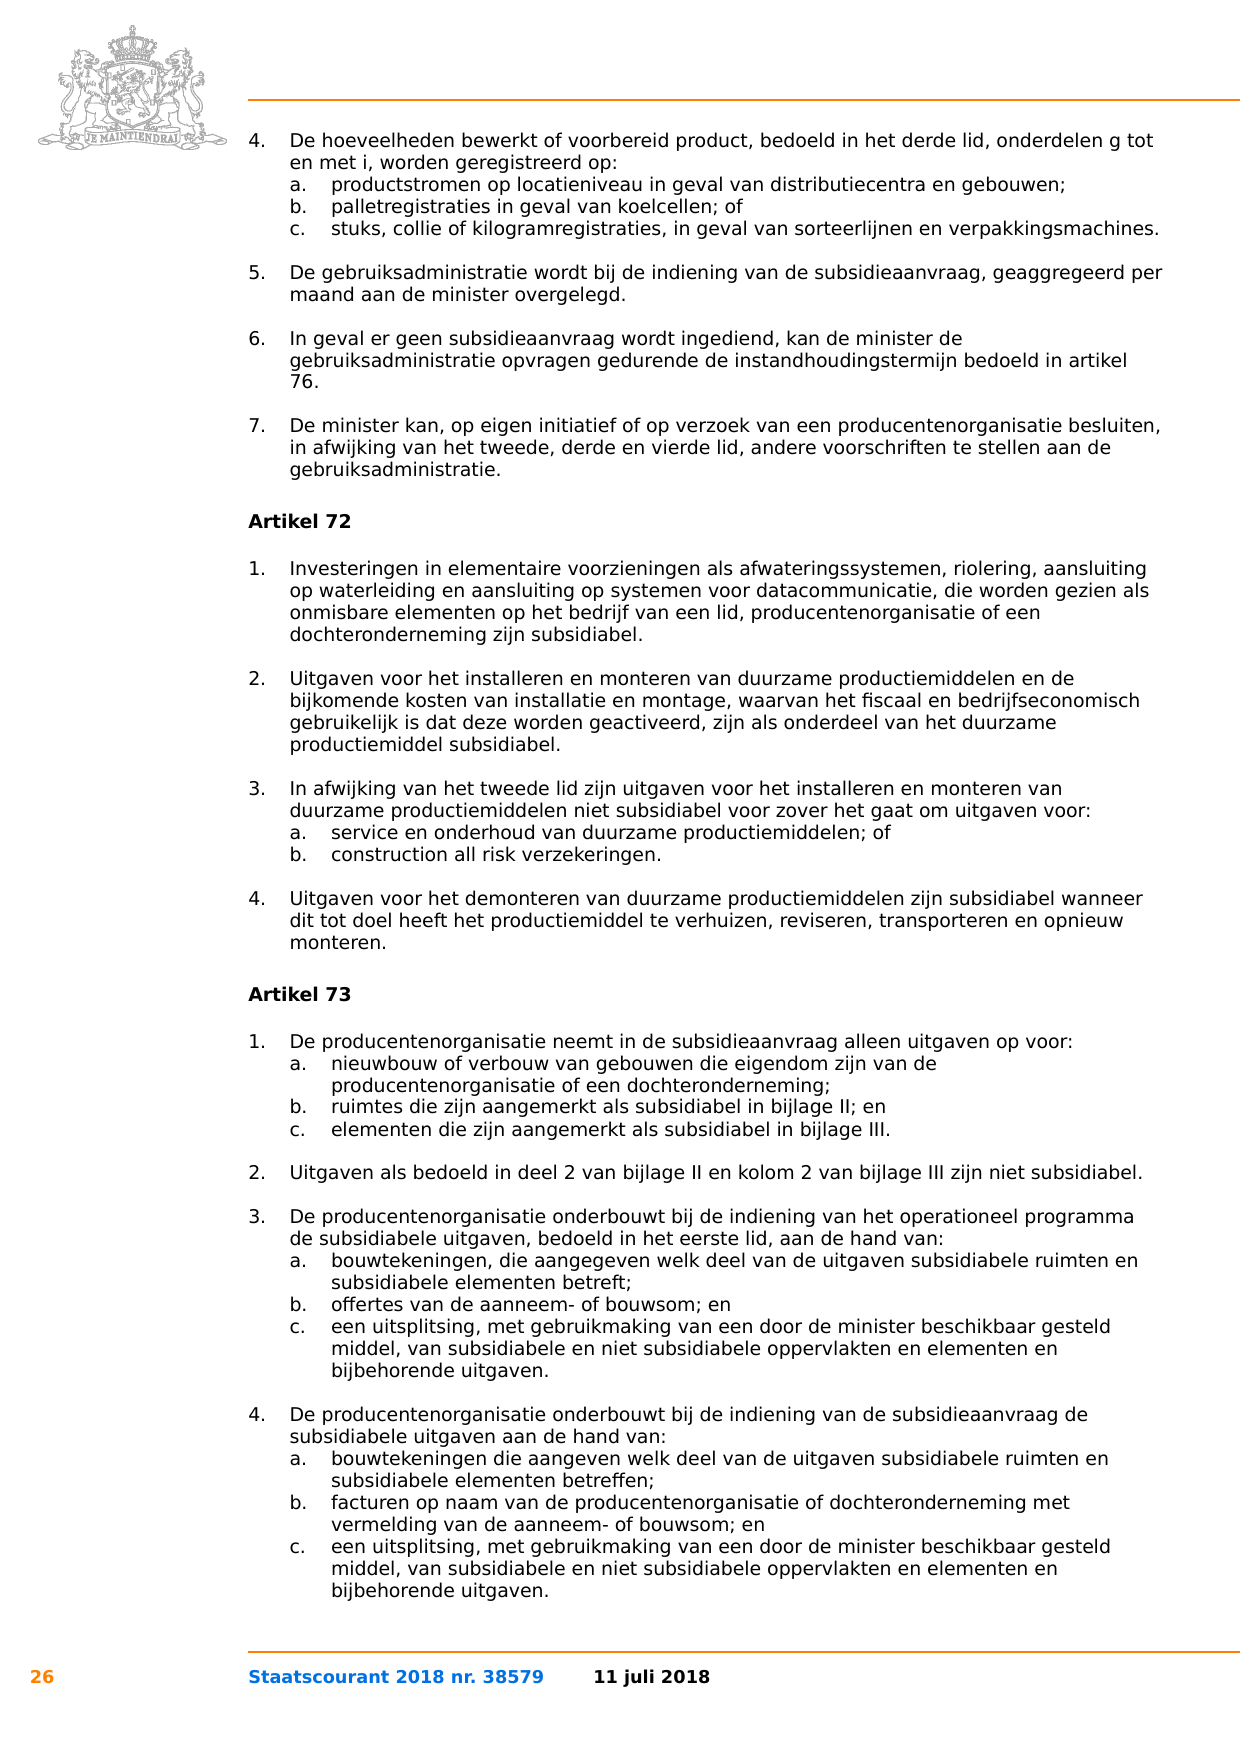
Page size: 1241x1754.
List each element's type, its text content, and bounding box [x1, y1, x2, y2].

text b. offertes van de aanneem- of bouwsom; en [289, 1294, 1163, 1316]
text 1. De producentenorganisatie neemt in de subsidieaanvraag alleen uitgaven op voor: [248, 1031, 1163, 1052]
text a. service en onderhoud van duurzame productiemiddelen; of [289, 822, 1163, 844]
text 5. De gebruiksadministratie wordt bij de indiening van de subsidieaanvraag, geaggregeerd per maand aan de minister overgelegd. [248, 262, 1163, 306]
text b. palletregistraties in geval van koelcellen; of [289, 196, 1163, 218]
text 4. De hoeveelheden bewerkt of voorbereid product, bedoeld in het derde lid, onderdelen g tot en met i, worden geregistreerd op: [248, 130, 1163, 174]
picture [38, 25, 227, 150]
text c. elementen die zijn aangemerkt als subsidiabel in bijlage III. [289, 1118, 1163, 1140]
text c. een uitsplitsing, met gebruikmaking van een door de minister beschikbaar gesteld middel, van subsidiabele en niet subsidiabele oppervlakten en elementen en bijbehorende uitgaven. [289, 1536, 1163, 1602]
text 6. In geval er geen subsidieaanvraag wordt ingediend, kan de minister de gebruiksadministratie opvragen gedurende de instandhoudingstermijn bedoeld in artikel 76. [248, 327, 1163, 393]
text 7. De minister kan, op eigen initiatief of op verzoek van een producentenorganisatie besluiten, in afwijking van het tweede, derde en vierde lid, andere voorschriften te stellen aan de gebruiksadministratie. [248, 415, 1163, 481]
text 3. In afwijking van het tweede lid zijn uitgaven voor het installeren en monteren van duurzame productiemiddelen niet subsidiabel voor zover het gaat om uitgaven voor: [248, 778, 1163, 822]
text a. bouwtekeningen die aangeven welk deel van de uitgaven subsidiabele ruimten en subsidiabele elementen betreffen; [289, 1448, 1163, 1492]
text c. een uitsplitsing, met gebruikmaking van een door de minister beschikbaar gesteld middel, van subsidiabele en niet subsidiabele oppervlakten en elementen en bijbehorende uitgaven. [289, 1316, 1163, 1382]
text a. nieuwbouw of verbouw van gebouwen die eigendom zijn van de producentenorganisatie of een dochteronderneming; [289, 1052, 1163, 1096]
text b. construction all risk verzekeringen. [289, 844, 1163, 866]
subtitle Artikel 72 [248, 511, 1163, 533]
text b. ruimtes die zijn aangemerkt als subsidiabel in bijlage II; en [289, 1096, 1163, 1118]
subtitle Artikel 73 [248, 983, 1163, 1006]
text 2. Uitgaven als bedoeld in deel 2 van bijlage II en kolom 2 van bijlage III zijn niet subsidiabel. [248, 1162, 1163, 1184]
text b. facturen op naam van de producentenorganisatie of dochteronderneming met vermelding van de aanneem- of bouwsom; en [289, 1492, 1163, 1536]
text 4. Uitgaven voor het demonteren van duurzame productiemiddelen zijn subsidiabel wanneer dit tot doel heeft het productiemiddel te verhuizen, reviseren, transporteren en opnieuw monteren. [248, 888, 1163, 953]
text c. stuks, collie of kilogramregistraties, in geval van sorteerlijnen en verpakkingsmachines. [289, 218, 1163, 240]
text a. bouwtekeningen, die aangegeven welk deel van de uitgaven subsidiabele ruimten en subsidiabele elementen betreft; [289, 1250, 1163, 1294]
text a. productstromen op locatieniveau in geval van distributiecentra en gebouwen; [289, 174, 1163, 196]
text 1. Investeringen in elementaire voorzieningen als afwateringssystemen, riolering, aansluiting op waterleiding en aansluiting op systemen voor datacommunicatie, die worden gezien als onmisbare elementen op het bedrijf van een lid, producentenorganisatie of een dochteronderneming zijn subsidiabel. [248, 558, 1163, 646]
text 2. Uitgaven voor het installeren en monteren van duurzame productiemiddelen en de bijkomende kosten van installatie en montage, waarvan het fiscaal en bedrijfseconomisch gebruikelijk is dat deze worden geactiveerd, zijn als onderdeel van het duurzame productiemiddel subsidiabel. [248, 668, 1163, 756]
text 4. De producentenorganisatie onderbouwt bij de indiening van de subsidieaanvraag de subsidiabele uitgaven aan de hand van: [248, 1404, 1163, 1448]
text 3. De producentenorganisatie onderbouwt bij de indiening van het operationeel programma de subsidiabele uitgaven, bedoeld in het eerste lid, aan de hand van: [248, 1206, 1163, 1250]
